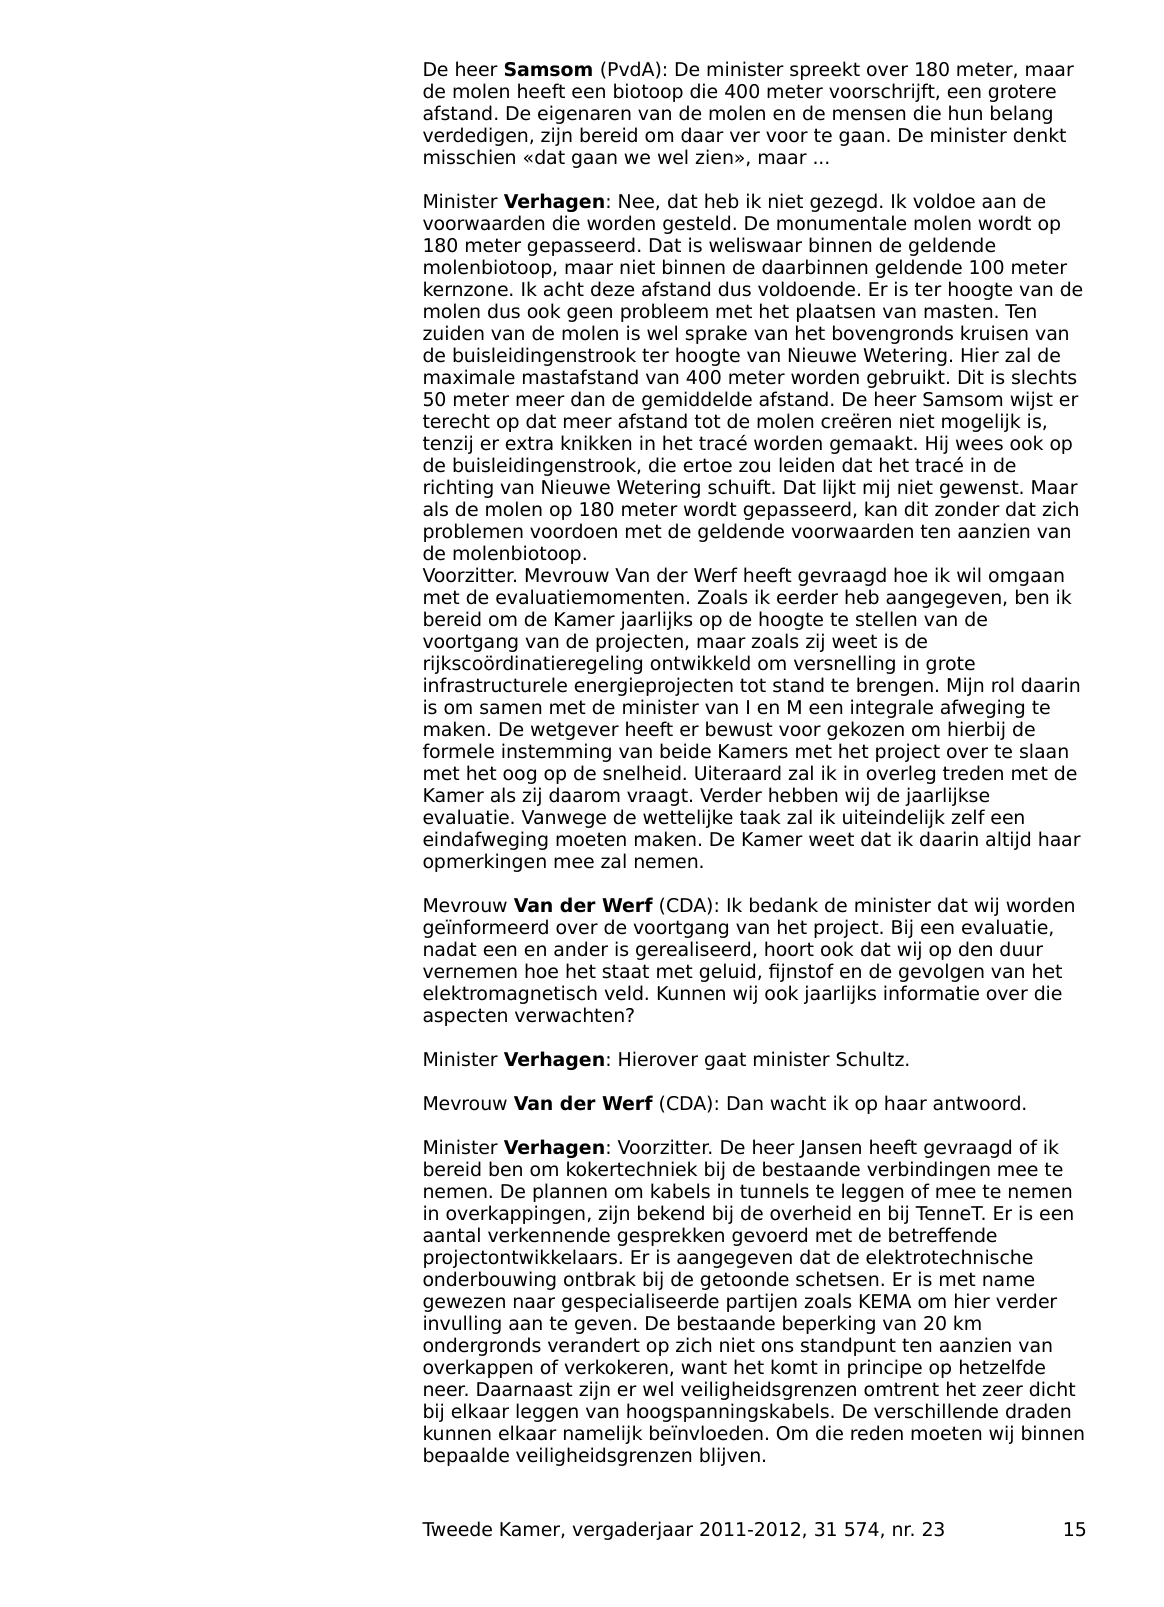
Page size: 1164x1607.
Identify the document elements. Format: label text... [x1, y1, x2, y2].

text Minister Verhagen: Nee, dat heb ik niet gezegd. Ik voldoe aan de voorwaarden die worden gesteld. De monumentale molen wordt op 180 meter gepasseerd. Dat is weliswaar binnen de geldende molenbiotoop, maar niet binnen de daarbinnen geldende 100 meter kernzone. Ik acht deze afstand dus voldoende. Er is ter hoogte van de molen dus ook geen probleem met het plaatsen van masten. Ten zuiden van de molen is wel sprake van het bovengronds kruisen van de buisleidingenstrook ter hoogte van Nieuwe Wetering. Hier zal de maximale mastafstand van 400 meter worden gebruikt. Dit is slechts 50 meter meer dan de gemiddelde afstand. De heer Samsom wijst er terecht op dat meer afstand tot de molen creëren niet mogelijk is, tenzij er extra knikken in het tracé worden gemaakt. Hij wees ook op de buisleidingenstrook, die ertoe zou leiden dat het tracé in de richting van Nieuwe Wetering schuift. Dat lijkt mij niet gewenst. Maar als de molen op 180 meter wordt gepasseerd, kan dit zonder dat zich problemen voordoen met de geldende voorwaarden ten aanzien van de molenbiotoop. [422, 191, 1087, 565]
text Mevrouw Van der Werf (CDA): Ik bedank de minister dat wij worden geïnformeerd over de voortgang van het project. Bij een evaluatie, nadat een en ander is gerealiseerd, hoort ook dat wij op den duur vernemen hoe het staat met geluid, fijnstof en de gevolgen van het elektromagnetisch veld. Kunnen wij ook jaarlijks informatie over die aspecten verwachten? [422, 895, 1087, 1027]
text Minister Verhagen: Voorzitter. De heer Jansen heeft gevraagd of ik bereid ben om kokertechniek bij de bestaande verbindingen mee te nemen. De plannen om kabels in tunnels te leggen of mee te nemen in overkappingen, zijn bekend bij de overheid en bij TenneT. Er is een aantal verkennende gesprekken gevoerd met de betreffende projectontwikkelaars. Er is aangegeven dat de elektrotechnische onderbouwing ontbrak bij de getoonde schetsen. Er is met name gewezen naar gespecialiseerde partijen zoals KEMA om hier verder invulling aan te geven. De bestaande beperking van 20 km ondergronds verandert op zich niet ons standpunt ten aanzien van overkappen of verkokeren, want het komt in principe op hetzelfde neer. Daarnaast zijn er wel veiligheidsgrenzen omtrent het zeer dicht bij elkaar leggen van hoogspanningskabels. De verschillende draden kunnen elkaar namelijk beïnvloeden. Om die reden moeten wij binnen bepaalde veiligheidsgrenzen blijven. [422, 1137, 1087, 1467]
text Mevrouw Van der Werf (CDA): Dan wacht ik op haar antwoord. [422, 1093, 1087, 1115]
text Voorzitter. Mevrouw Van der Werf heeft gevraagd hoe ik wil omgaan met de evaluatiemomenten. Zoals ik eerder heb aangegeven, ben ik bereid om de Kamer jaarlijks op de hoogte te stellen van de voortgang van de projecten, maar zoals zij weet is de rijkscoördinatieregeling ontwikkeld om versnelling in grote infrastructurele energieprojecten tot stand te brengen. Mijn rol daarin is om samen met de minister van I en M een integrale afweging te maken. De wetgever heeft er bewust voor gekozen om hierbij de formele instemming van beide Kamers met het project over te slaan met het oog op de snelheid. Uiteraard zal ik in overleg treden met de Kamer als zij daarom vraagt. Verder hebben wij de jaarlijkse evaluatie. Vanwege de wettelijke taak zal ik uiteindelijk zelf een eindafweging moeten maken. De Kamer weet dat ik daarin altijd haar opmerkingen mee zal nemen. [422, 565, 1087, 872]
text Minister Verhagen: Hierover gaat minister Schultz. [422, 1049, 1087, 1071]
text De heer Samsom (PvdA): De minister spreekt over 180 meter, maar de molen heeft een biotoop die 400 meter voorschrijft, een grotere afstand. De eigenaren van de molen en de mensen die hun belang verdedigen, zijn bereid om daar ver voor te gaan. De minister denkt misschien «dat gaan we wel zien», maar ... [422, 59, 1087, 169]
